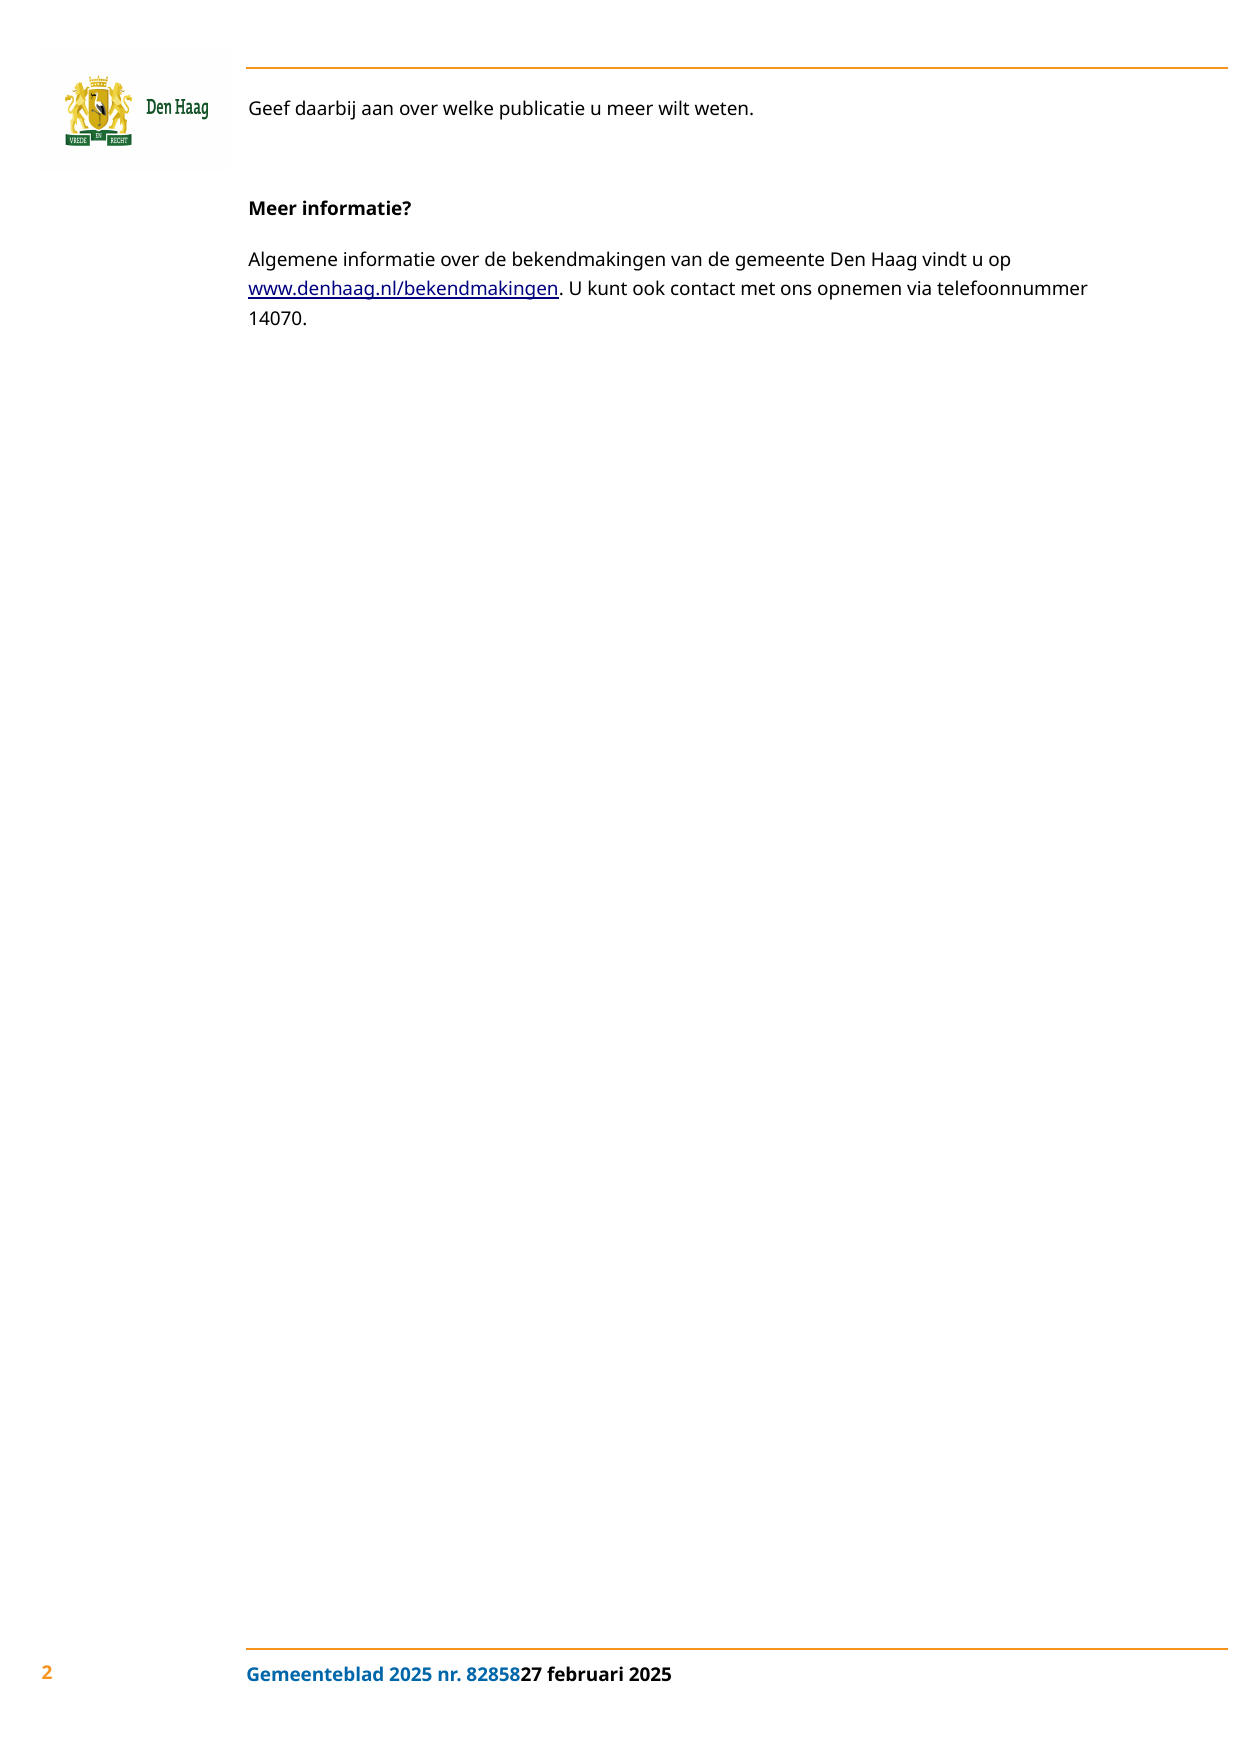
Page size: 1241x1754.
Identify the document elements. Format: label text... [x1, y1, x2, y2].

text Geef daarbij aan over welke publicatie u meer wilt weten. [248, 95, 1152, 121]
picture [41, 47, 231, 172]
text Algemene informatie over de bekendmakingen van de gemeente Den Haag vindt u op www.denhaag.nl/bekendmakingen. U kunt ook contact met ons opnemen via telefoonnummer 14070. [248, 246, 1152, 331]
text Meer informatie? [248, 196, 1152, 221]
